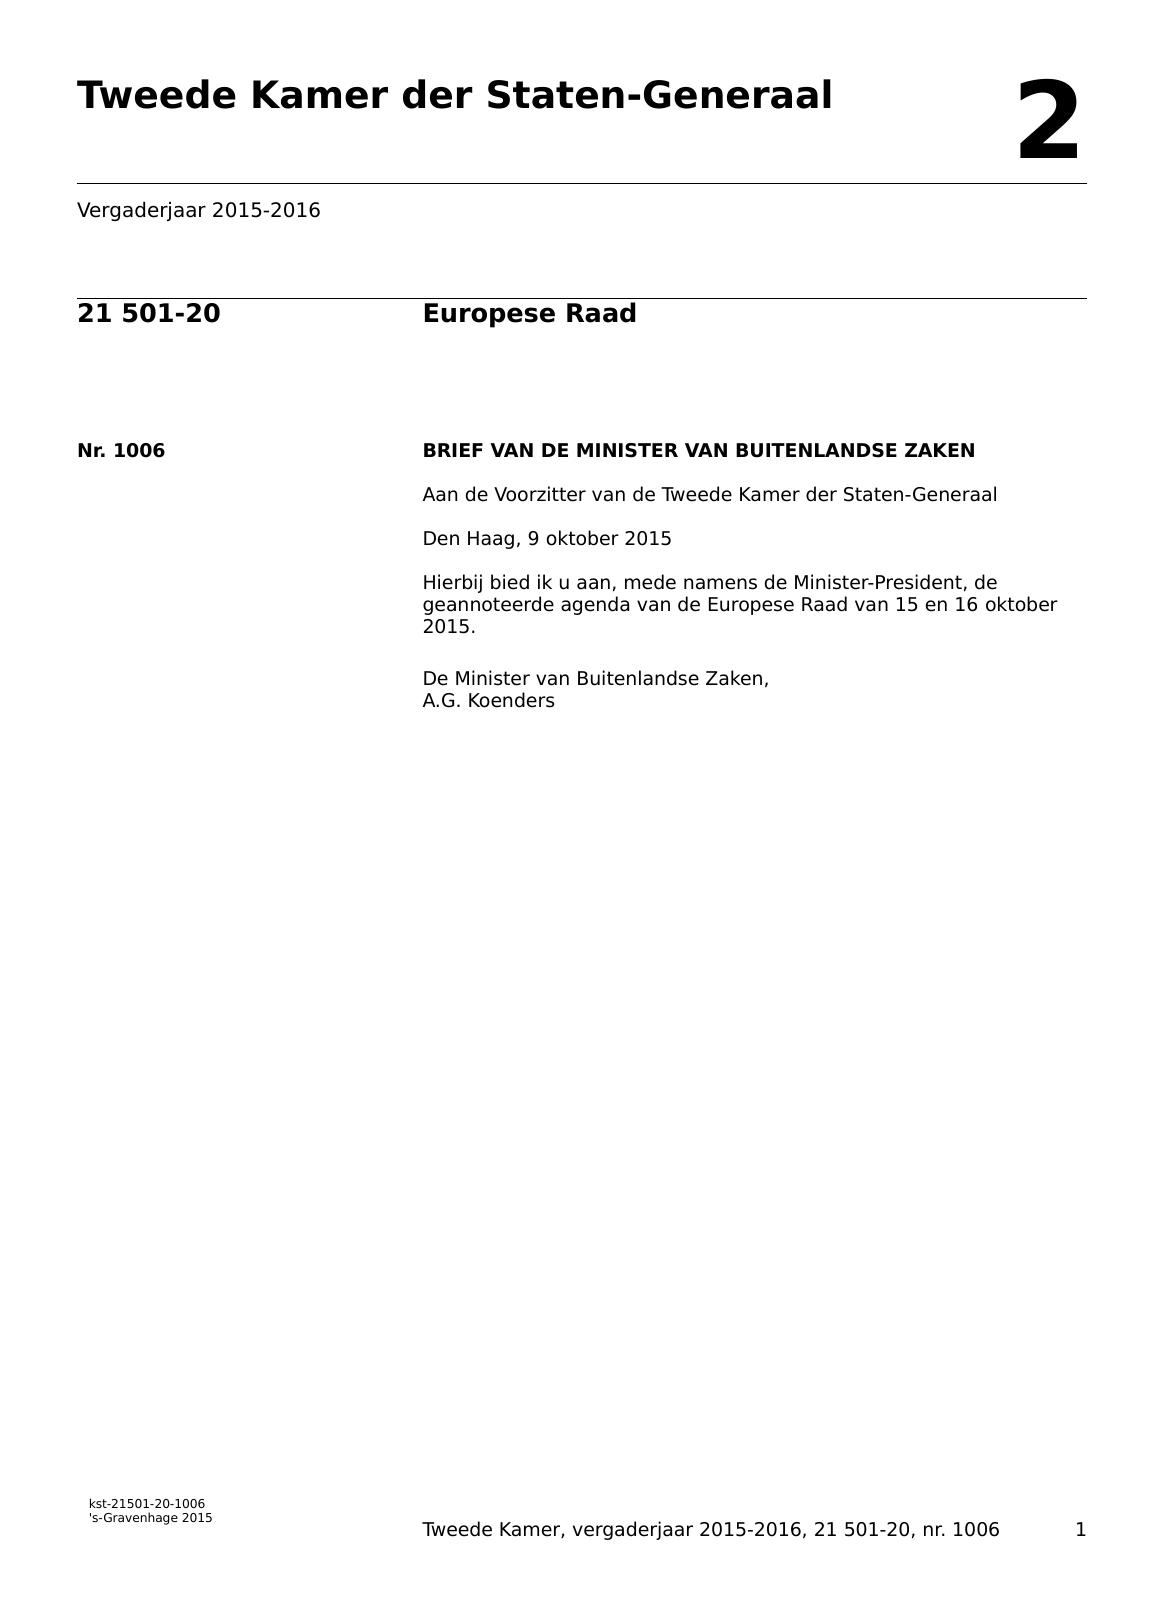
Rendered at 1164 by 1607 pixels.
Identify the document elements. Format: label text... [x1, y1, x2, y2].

text Aan de Voorzitter van de Tweede Kamer der Staten-Generaal [422, 484, 1087, 506]
text kst-21501-20-1006 [88, 1497, 323, 1511]
text Hierbij bied ik u aan, mede namens de Minister-President, de geannoteerde agenda van de Europese Raad van 15 en 16 oktober 2015. [422, 572, 1087, 638]
text 's-Gravenhage 2015 [88, 1511, 323, 1525]
subtitle Nr. 1006 BRIEF VAN DE MINISTER VAN BUITENLANDSE ZAKEN [77, 440, 1087, 462]
text Den Haag, 9 oktober 2015 [422, 528, 1087, 550]
table_header Tweede Kamer der Staten-Generaal [77, 59, 886, 183]
text De Minister van Buitenlandse Zaken, A.G. Koenders [422, 668, 1087, 712]
table_header 2 [886, 59, 1087, 183]
table_cell Vergaderjaar 2015-2016 [77, 184, 1087, 298]
subtitle 21 501-20 Europese Raad [77, 299, 1087, 329]
